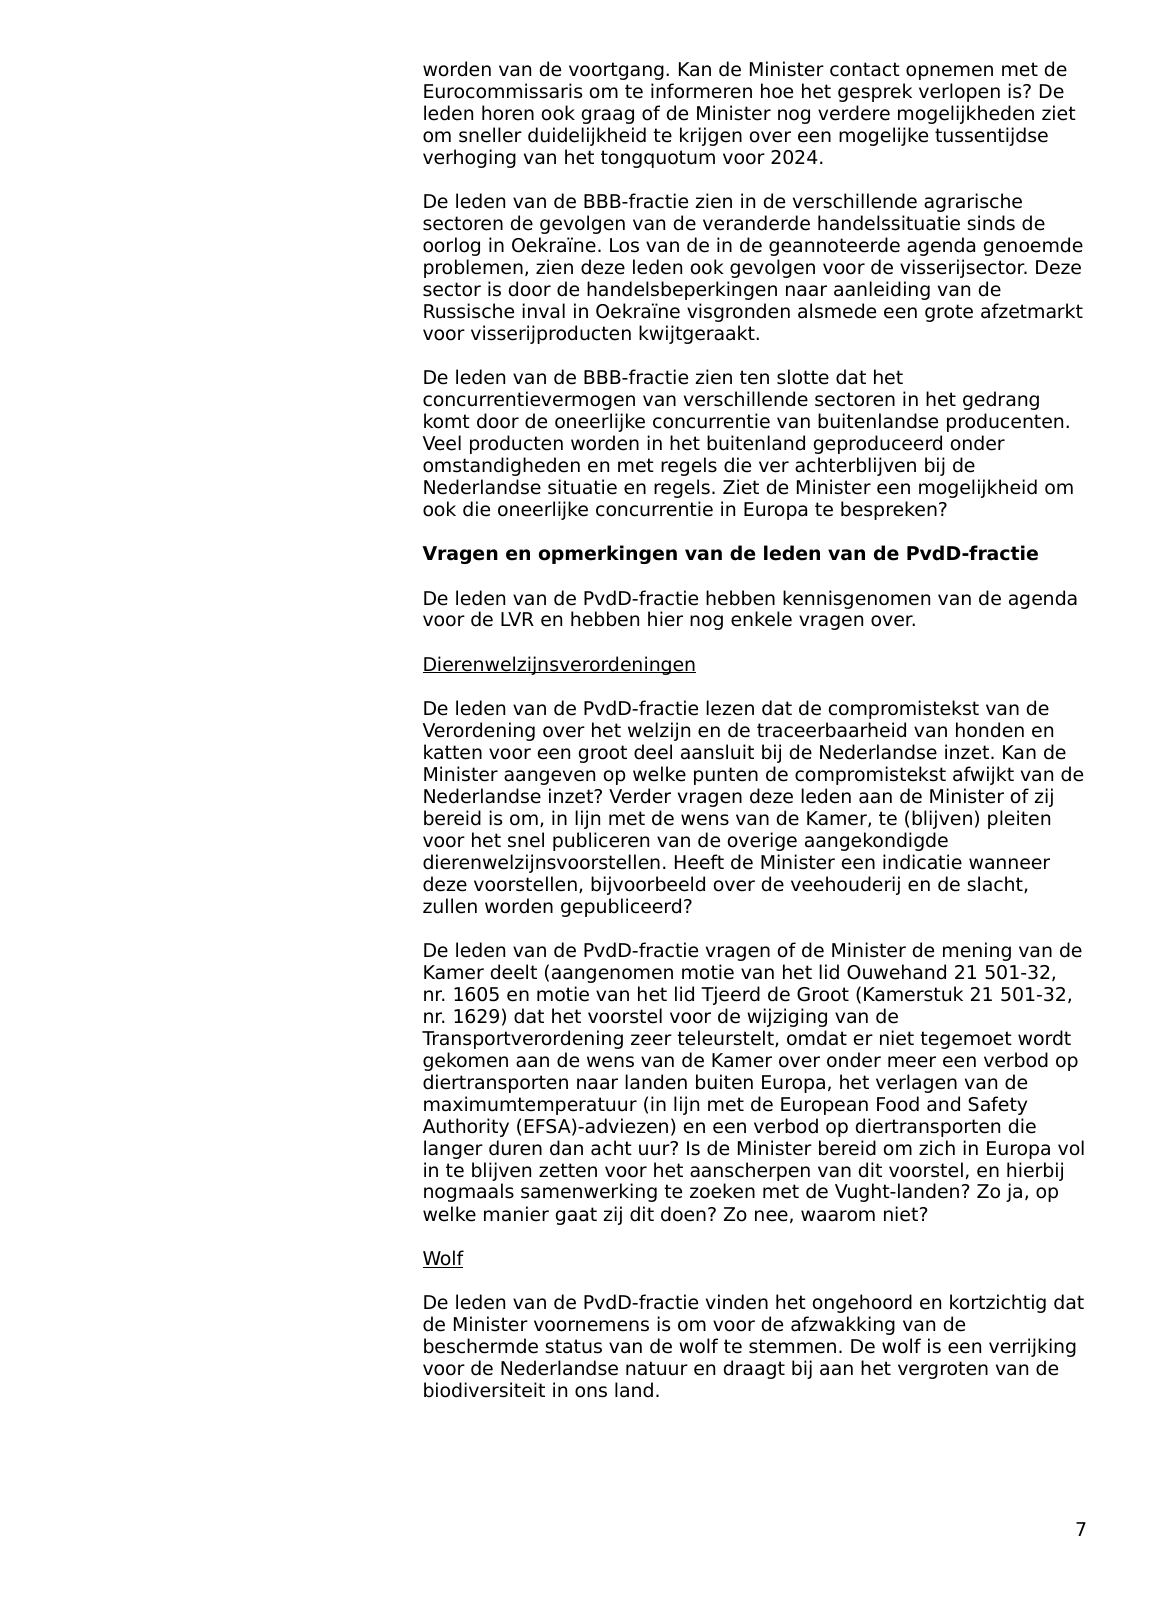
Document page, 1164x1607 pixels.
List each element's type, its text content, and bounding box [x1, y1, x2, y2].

text De leden van de PvdD-fractie vinden het ongehoord en kortzichtig dat de Minister voornemens is om voor de afzwakking van de beschermde status van de wolf te stemmen. De wolf is een verrijking voor de Nederlandse natuur en draagt bij aan het vergroten van de biodiversiteit in ons land. [422, 1292, 1087, 1402]
subtitle Dierenwelzijnsverordeningen [422, 653, 1087, 676]
text De leden van de PvdD-fractie vragen of de Minister de mening van de Kamer deelt (aangenomen motie van het lid Ouwehand 21 501-32, nr. 1605 en motie van het lid Tjeerd de Groot (Kamerstuk 21 501-32, nr. 1629) dat het voorstel voor de wijziging van de Transportverordening zeer teleurstelt, omdat er niet tegemoet wordt gekomen aan de wens van de Kamer over onder meer een verbod op diertransporten naar landen buiten Europa, het verlagen van de maximumtemperatuur (in lijn met de European Food and Safety Authority (EFSA)-adviezen) en een verbod op diertransporten die langer duren dan acht uur? Is de Minister bereid om zich in Europa vol in te blijven zetten voor het aanscherpen van dit voorstel, en hierbij nogmaals samenwerking te zoeken met de Vught-landen? Zo ja, op welke manier gaat zij dit doen? Zo nee, waarom niet? [422, 940, 1087, 1225]
text De leden van de BBB-fractie zien in de verschillende agrarische sectoren de gevolgen van de veranderde handelssituatie sinds de oorlog in Oekraïne. Los van de in de geannoteerde agenda genoemde problemen, zien deze leden ook gevolgen voor de visserijsector. Deze sector is door de handelsbeperkingen naar aanleiding van de Russische inval in Oekraïne visgronden alsmede een grote afzetmarkt voor visserijproducten kwijtgeraakt. [422, 191, 1087, 345]
subtitle Wolf [422, 1248, 1087, 1269]
text De leden van de PvdD-fractie hebben kennisgenomen van de agenda voor de LVR en hebben hier nog enkele vragen over. [422, 587, 1087, 631]
text worden van de voortgang. Kan de Minister contact opnemen met de Eurocommissaris om te informeren hoe het gesprek verlopen is? De leden horen ook graag of de Minister nog verdere mogelijkheden ziet om sneller duidelijkheid te krijgen over een mogelijke tussentijdse verhoging van het tongquotum voor 2024. [422, 59, 1087, 169]
text De leden van de BBB-fractie zien ten slotte dat het concurrentievermogen van verschillende sectoren in het gedrang komt door de oneerlijke concurrentie van buitenlandse producenten. Veel producten worden in het buitenland geproduceerd onder omstandigheden en met regels die ver achterblijven bij de Nederlandse situatie en regels. Ziet de Minister een mogelijkheid om ook die oneerlijke concurrentie in Europa te bespreken? [422, 367, 1087, 521]
text De leden van de PvdD-fractie lezen dat de compromistekst van de Verordening over het welzijn en de traceerbaarheid van honden en katten voor een groot deel aansluit bij de Nederlandse inzet. Kan de Minister aangeven op welke punten de compromistekst afwijkt van de Nederlandse inzet? Verder vragen deze leden aan de Minister of zij bereid is om, in lijn met de wens van de Kamer, te (blijven) pleiten voor het snel publiceren van de overige aangekondigde dierenwelzijnsvoorstellen. Heeft de Minister een indicatie wanneer deze voorstellen, bijvoorbeeld over de veehouderij en de slacht, zullen worden gepubliceerd? [422, 698, 1087, 917]
subtitle Vragen en opmerkingen van de leden van de PvdD-fractie [422, 543, 1087, 565]
